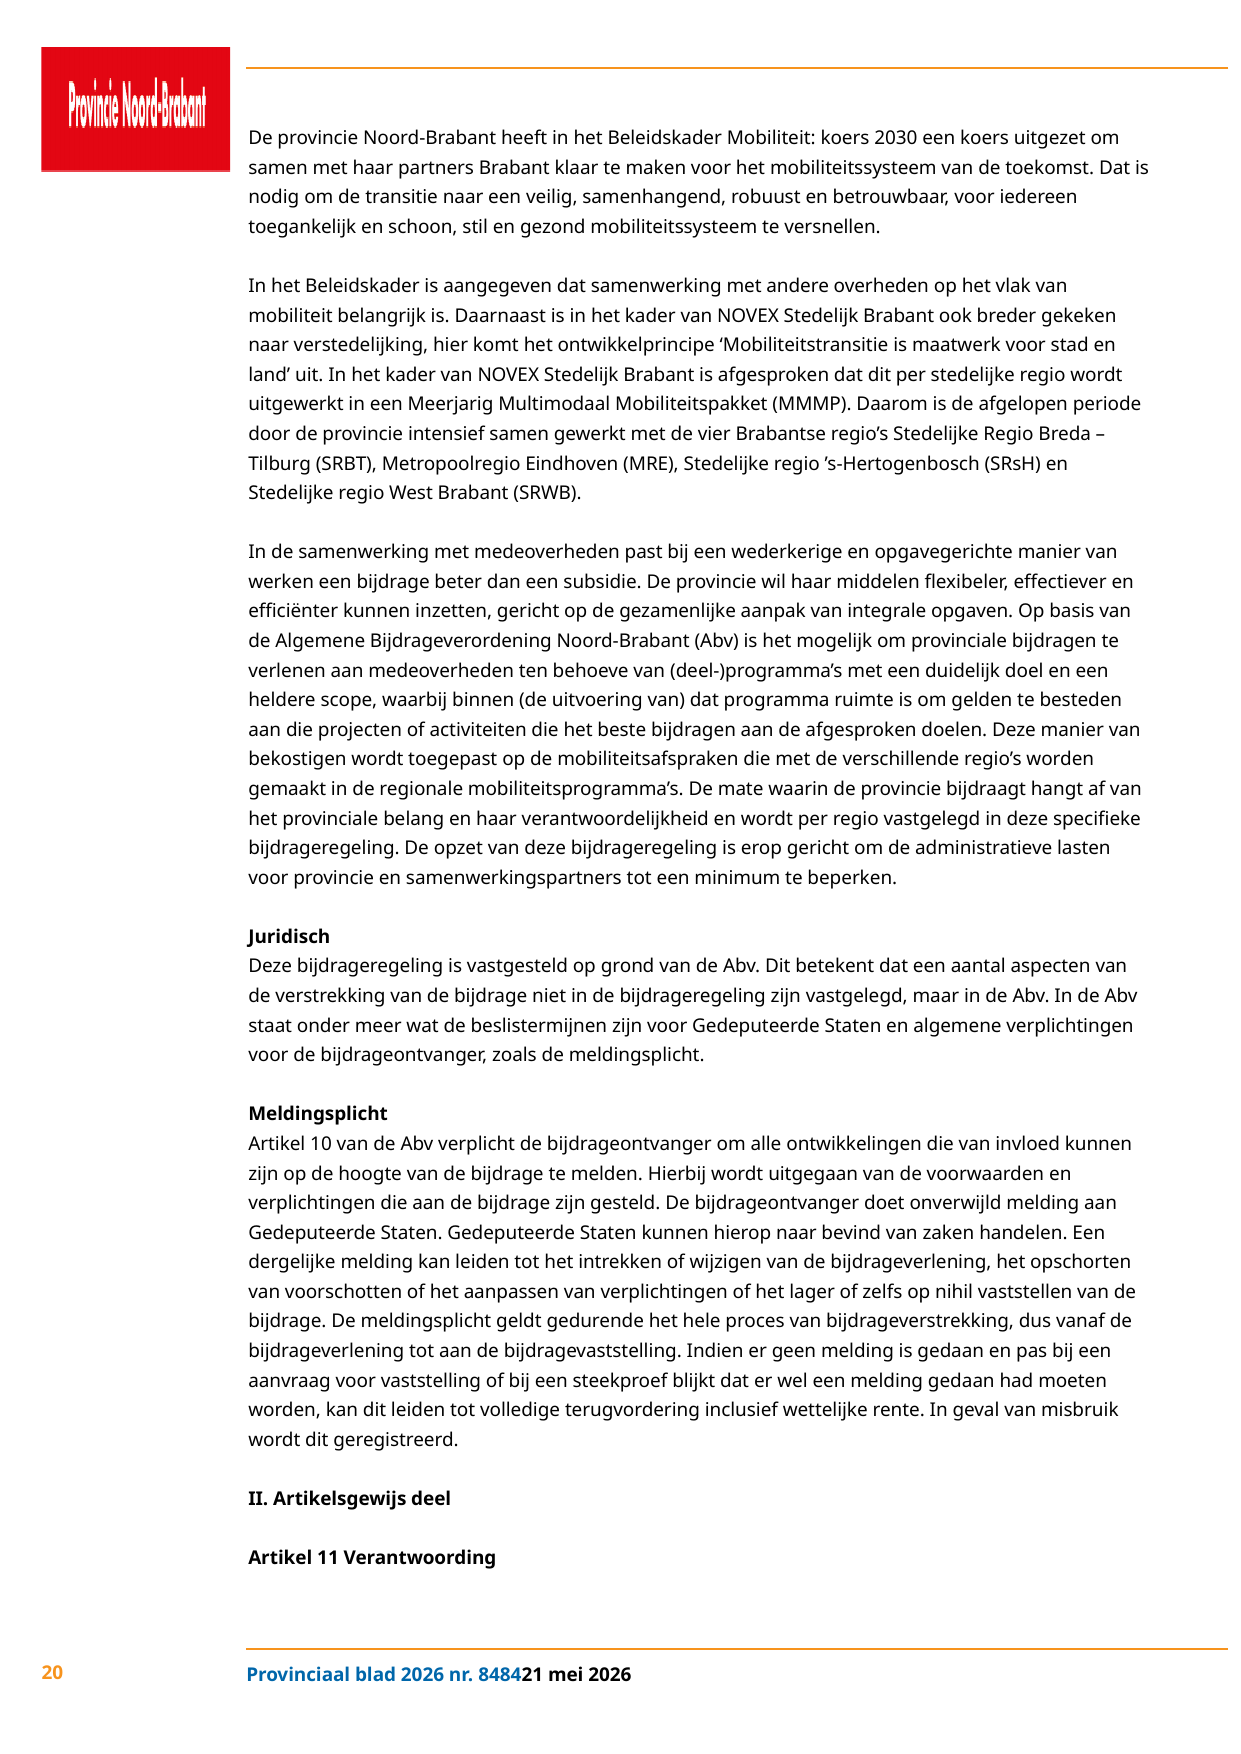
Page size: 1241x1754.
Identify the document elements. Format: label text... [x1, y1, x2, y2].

text In het Beleidskader is aangegeven dat samenwerking met andere overheden op het vlak van mobiliteit belangrijk is. Daarnaast is in het kader van NOVEX Stedelijk Brabant ook breder gekeken naar verstedelijking, hier komt het ontwikkelprincipe ‘Mobiliteitstransitie is maatwerk voor stad en land’ uit. In het kader van NOVEX Stedelijk Brabant is afgesproken dat dit per stedelijke regio wordt uitgewerkt in een Meerjarig Multimodaal Mobiliteitspakket (MMMP). Daarom is de afgelopen periode door de provincie intensief samen gewerkt met de vier Brabantse regio’s Stedelijke Regio Breda – Tilburg (SRBT), Metropoolregio Eindhoven (MRE), Stedelijke regio ’s-Hertogenbosch (SRsH) en Stedelijke regio West Brabant (SRWB). [248, 272, 1152, 505]
picture [41, 47, 231, 172]
text II. Artikelsgewijs deel [248, 1485, 1152, 1511]
text De provincie Noord-Brabant heeft in het Beleidskader Mobiliteit: koers 2030 een koers uitgezet om samen met haar partners Brabant klaar te maken voor het mobiliteitssysteem van de toekomst. Dat is nodig om de transitie naar een veilig, samenhangend, robuust en betrouwbaar, voor iedereen toegankelijk en schoon, stil en gezond mobiliteitssysteem te versnellen. [248, 124, 1152, 239]
text Artikel 11 Verantwoording [248, 1544, 1152, 1570]
text Meldingsplicht [248, 1101, 1152, 1126]
text In de samenwerking met medeoverheden past bij een wederkerige en opgavegerichte manier van werken een bijdrage beter dan een subsidie. De provincie wil haar middelen flexibeler, effectiever en efficiënter kunnen inzetten, gericht op de gezamenlijke aanpak van integrale opgaven. Op basis van de Algemene Bijdrageverordening Noord-Brabant (Abv) is het mogelijk om provinciale bijdragen te verlenen aan medeoverheden ten behoeve van (deel-)programma’s met een duidelijk doel en een heldere scope, waarbij binnen (de uitvoering van) dat programma ruimte is om gelden te besteden aan die projecten of activiteiten die het beste bijdragen aan de afgesproken doelen. Deze manier van bekostigen wordt toegepast op de mobiliteitsafspraken die met de verschillende regio’s worden gemaakt in de regionale mobiliteitsprogramma’s. De mate waarin de provincie bijdraagt hangt af van het provinciale belang en haar verantwoordelijkheid en wordt per regio vastgelegd in deze specifieke bijdrageregeling. De opzet van deze bijdrageregeling is erop gericht om de administratieve lasten voor provincie en samenwerkingspartners tot een minimum te beperken. [248, 538, 1152, 890]
text Artikel 10 van de Abv verplicht de bijdrageontvanger om alle ontwikkelingen die van invloed kunnen zijn op de hoogte van de bijdrage te melden. Hierbij wordt uitgegaan van de voorwaarden en verplichtingen die aan de bijdrage zijn gesteld. De bijdrageontvanger doet onverwijld melding aan Gedeputeerde Staten. Gedeputeerde Staten kunnen hierop naar bevind van zaken handelen. Een dergelijke melding kan leiden tot het intrekken of wijzigen van de bijdrageverlening, het opschorten van voorschotten of het aanpassen van verplichtingen of het lager of zelfs op nihil vaststellen van de bijdrage. De meldingsplicht geldt gedurende het hele proces van bijdrageverstrekking, dus vanaf de bijdrageverlening tot aan de bijdragevaststelling. Indien er geen melding is gedaan en pas bij een aanvraag voor vaststelling of bij een steekproef blijkt dat er wel een melding gedaan had moeten worden, kan dit leiden tot volledige terugvordering inclusief wettelijke rente. In geval van misbruik wordt dit geregistreerd. [248, 1130, 1152, 1452]
text Juridisch [248, 923, 1152, 949]
text Deze bijdrageregeling is vastgesteld op grond van de Abv. Dit betekent dat een aantal aspecten van de verstrekking van de bijdrage niet in de bijdrageregeling zijn vastgelegd, maar in de Abv. In de Abv staat onder meer wat de beslistermijnen zijn voor Gedeputeerde Staten en algemene verplichtingen voor de bijdrageontvanger, zoals de meldingsplicht. [248, 953, 1152, 1067]
